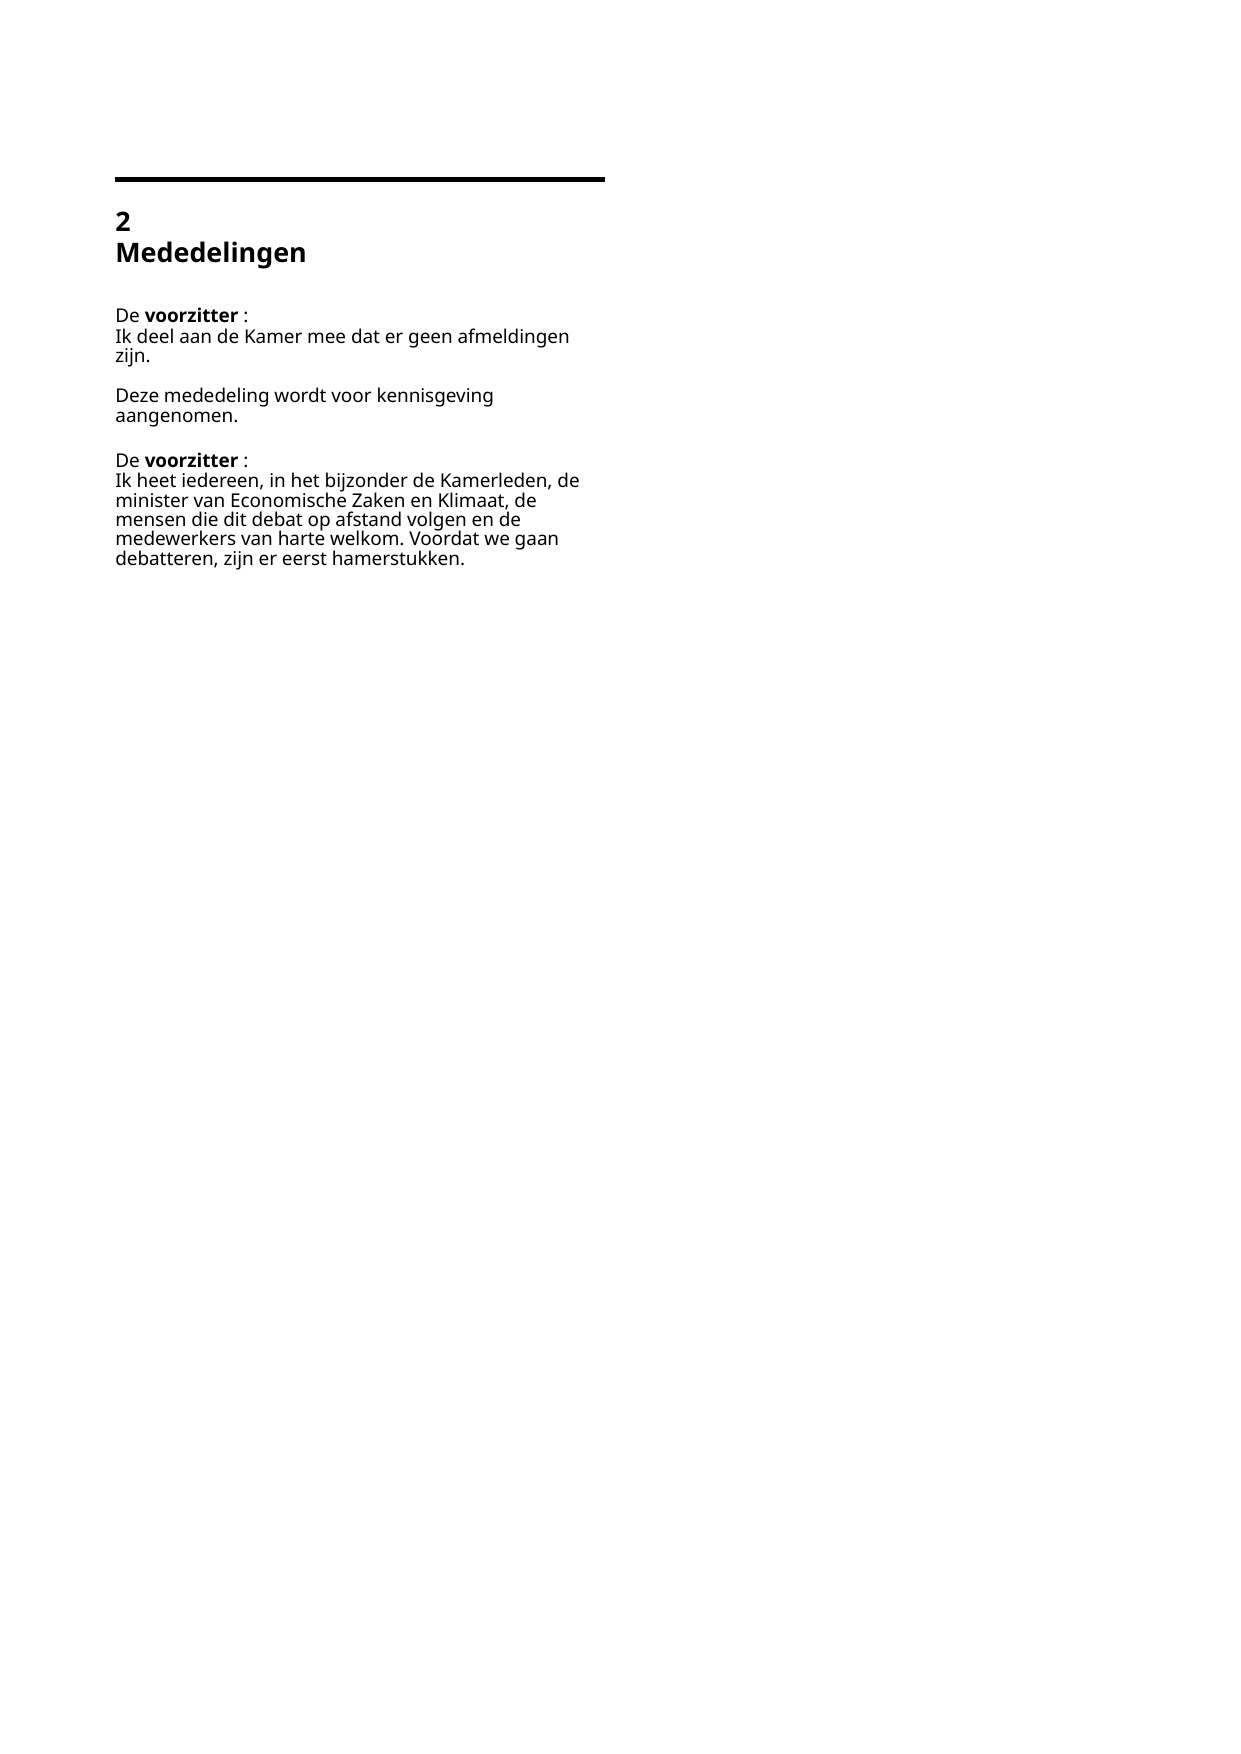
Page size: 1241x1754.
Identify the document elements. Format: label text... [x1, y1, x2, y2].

text Mededelingen [115, 239, 605, 283]
text Deze mededeling wordt voor kennisgeving aangenomen. [115, 387, 605, 426]
text De voorzitter : [115, 447, 605, 472]
text Ik heet iedereen, in het bijzonder de Kamerleden, de minister van Economische Zaken en Klimaat, de mensen die dit debat op afstand volgen en de medewerkers van harte welkom. Voordat we gaan debatteren, zijn er eerst hamerstukken. [115, 472, 605, 569]
text Ik deel aan de Kamer mee dat er geen afmeldingen zijn. [115, 328, 605, 367]
text De voorzitter : [115, 302, 605, 328]
text 2 [115, 203, 605, 239]
